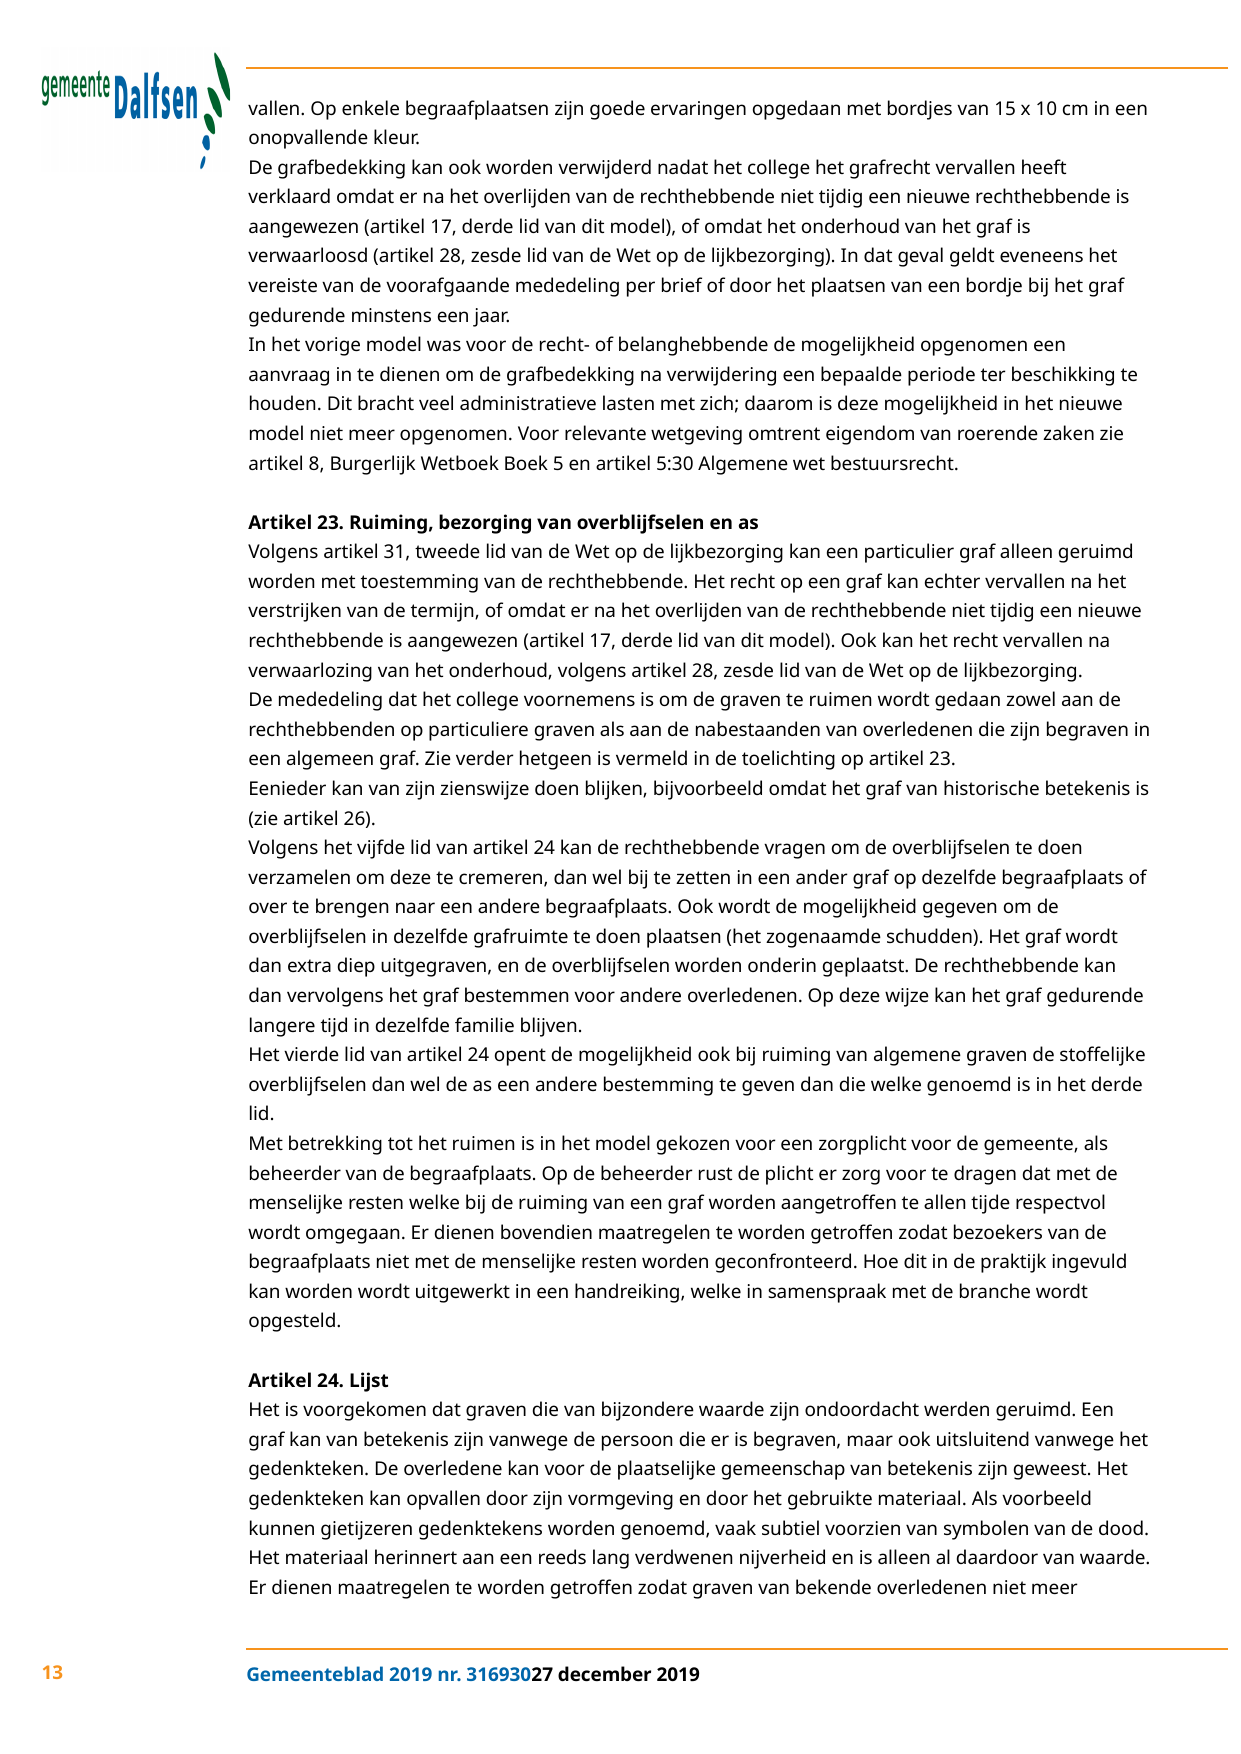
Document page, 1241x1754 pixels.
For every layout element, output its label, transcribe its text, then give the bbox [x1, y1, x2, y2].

text Het vierde lid van artikel 24 opent de mogelijkheid ook bij ruiming van algemene graven de stoffelijke overblijfselen dan wel de as een andere bestemming te geven dan die welke genoemd is in het derde lid. [248, 1041, 1152, 1126]
text Artikel 24. Lijst [248, 1367, 1152, 1393]
text De grafbedekking kan ook worden verwijderd nadat het college het grafrecht vervallen heeft verklaard omdat er na het overlijden van de rechthebbende niet tijdig een nieuwe rechthebbende is aangewezen (artikel 17, derde lid van dit model), of omdat het onderhoud van het graf is verwaarloosd (artikel 28, zesde lid van de Wet op de lijkbezorging). In dat geval geldt eveneens het vereiste van de voorafgaande mededeling per brief of door het plaatsen van een bordje bij het graf gedurende minstens een jaar. [248, 154, 1152, 328]
text vallen. Op enkele begraafplaatsen zijn goede ervaringen opgedaan met bordjes van 15 x 10 cm in een onopvallende kleur. [248, 95, 1152, 150]
text Het is voorgekomen dat graven die van bijzondere waarde zijn ondoordacht werden geruimd. Een graf kan van betekenis zijn vanwege de persoon die er is begraven, maar ook uitsluitend vanwege het gedenkteken. De overledene kan voor de plaatselijke gemeenschap van betekenis zijn geweest. Het gedenkteken kan opvallen door zijn vormgeving en door het gebruikte materiaal. Als voorbeeld kunnen gietijzeren gedenktekens worden genoemd, vaak subtiel voorzien van symbolen van de dood. Het materiaal herinnert aan een reeds lang verdwenen nijverheid en is alleen al daardoor van waarde. Er dienen maatregelen te worden getroffen zodat graven van bekende overledenen niet meer [248, 1396, 1152, 1600]
text Volgens artikel 31, tweede lid van de Wet op de lijkbezorging kan een particulier graf alleen geruimd worden met toestemming van de rechthebbende. Het recht op een graf kan echter vervallen na het verstrijken van de termijn, of omdat er na het overlijden van de rechthebbende niet tijdig een nieuwe rechthebbende is aangewezen (artikel 17, derde lid van dit model). Ook kan het recht vervallen na verwaarlozing van het onderhoud, volgens artikel 28, zesde lid van de Wet op de lijkbezorging. [248, 538, 1152, 683]
text Met betrekking tot het ruimen is in het model gekozen voor een zorgplicht voor de gemeente, als beheerder van de begraafplaats. Op de beheerder rust de plicht er zorg voor te dragen dat met de menselijke resten welke bij de ruiming van een graf worden aangetroffen te allen tijde respectvol wordt omgegaan. Er dienen bovendien maatregelen te worden getroffen zodat bezoekers van de begraafplaats niet met de menselijke resten worden geconfronteerd. Hoe dit in de praktijk ingevuld kan worden wordt uitgewerkt in een handreiking, welke in samenspraak met de branche wordt opgesteld. [248, 1130, 1152, 1333]
text Eenieder kan van zijn zienswijze doen blijken, bijvoorbeeld omdat het graf van historische betekenis is (zie artikel 26). [248, 775, 1152, 831]
text De mededeling dat het college voornemens is om de graven te ruimen wordt gedaan zowel aan de rechthebbenden op particuliere graven als aan de nabestaanden van overledenen die zijn begraven in een algemeen graf. Zie verder hetgeen is vermeld in de toelichting op artikel 23. [248, 686, 1152, 771]
picture [41, 47, 231, 172]
text In het vorige model was voor de recht- of belanghebbende de mogelijkheid opgenomen een aanvraag in te dienen om de grafbedekking na verwijdering een bepaalde periode ter beschikking te houden. Dit bracht veel administratieve lasten met zich; daarom is deze mogelijkheid in het nieuwe model niet meer opgenomen. Voor relevante wetgeving omtrent eigendom van roerende zaken zie artikel 8, Burgerlijk Wetboek Boek 5 en artikel 5:30 Algemene wet bestuursrecht. [248, 331, 1152, 476]
text Volgens het vijfde lid van artikel 24 kan de rechthebbende vragen om de overblijfselen te doen verzamelen om deze te cremeren, dan wel bij te zetten in een ander graf op dezelfde begraafplaats of over te brengen naar een andere begraafplaats. Ook wordt de mogelijkheid gegeven om de overblijfselen in dezelfde grafruimte te doen plaatsen (het zogenaamde schudden). Het graf wordt dan extra diep uitgegraven, en de overblijfselen worden onderin geplaatst. De rechthebbende kan dan vervolgens het graf bestemmen voor andere overledenen. Op deze wijze kan het graf gedurende langere tijd in dezelfde familie blijven. [248, 834, 1152, 1038]
text Artikel 23. Ruiming, bezorging van overblijfselen en as [248, 509, 1152, 535]
